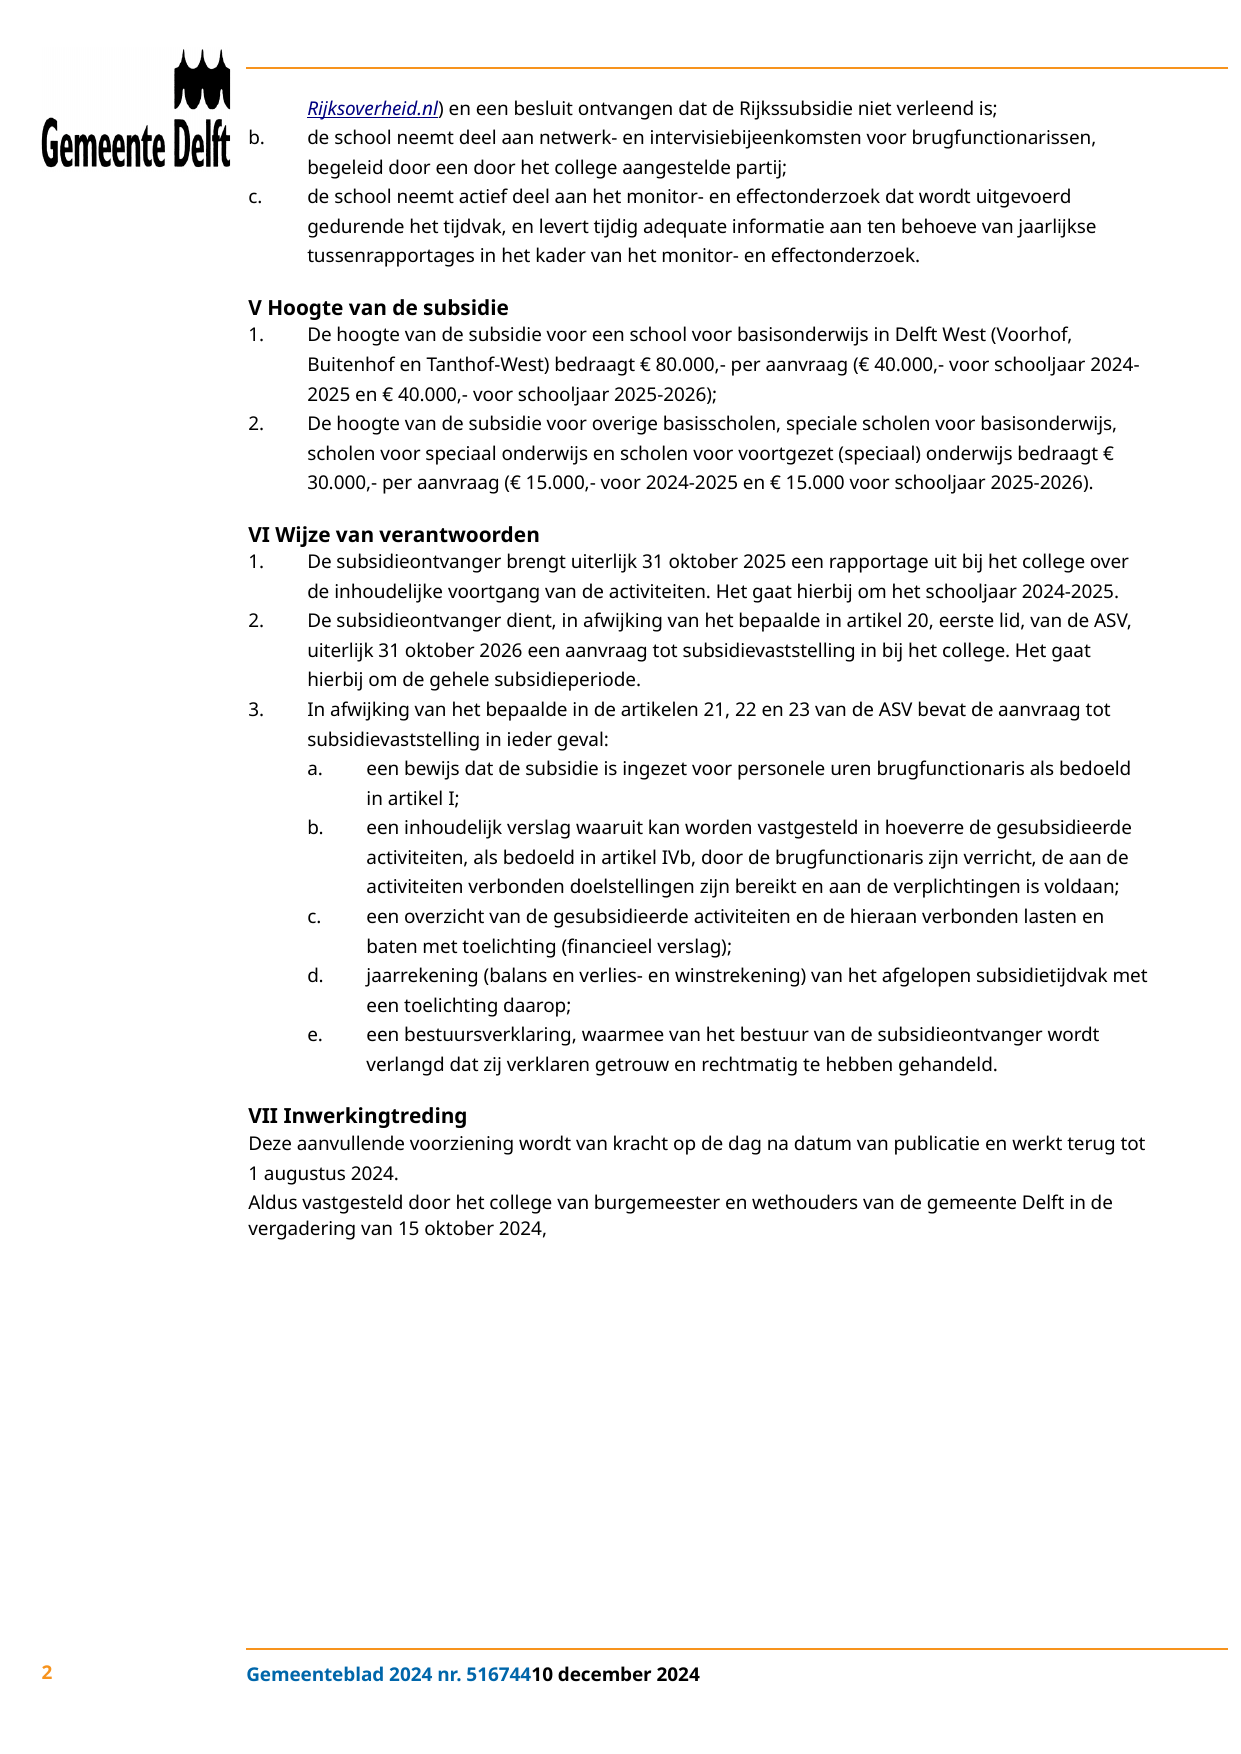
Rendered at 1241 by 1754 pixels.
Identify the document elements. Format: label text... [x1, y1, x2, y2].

text V Hoogte van de subsidie [248, 293, 1152, 322]
list In afwijking van het bepaalde in de artikelen 21, 22 en 23 van de ASV bevat de aanvraag tot subsidievaststelling in ieder geval: [248, 696, 1152, 752]
text VI Wijze van verantwoorden [248, 520, 1152, 548]
picture [41, 47, 231, 172]
list de school neemt actief deel aan het monitor- en effectonderzoek dat wordt uitgevoerd gedurende het tijdvak, en levert tijdig adequate informatie aan ten behoeve van jaarlijkse tussenrapportages in het kader van het monitor- en effectonderzoek. [248, 183, 1152, 268]
list De subsidieontvanger brengt uiterlijk 31 oktober 2025 een rapportage uit bij het college over de inhoudelijke voortgang van de activiteiten. Het gaat hierbij om het schooljaar 2024-2025. [248, 548, 1152, 604]
list een bewijs dat de subsidie is ingezet voor personele uren brugfunctionaris als bedoeld in artikel I; [307, 755, 1152, 811]
list De hoogte van de subsidie voor een school voor basisonderwijs in Delft West (Voorhof, Buitenhof en Tanthof-West) bedraagt € 80.000,- per aanvraag (€ 40.000,- voor schooljaar 2024-2025 en € 40.000,- voor schooljaar 2025-2026); [248, 322, 1152, 406]
list jaarrekening (balans en verlies- en winstrekening) van het afgelopen subsidietijdvak met een toelichting daarop; [307, 962, 1152, 1018]
text Aldus vastgesteld door het college van burgemeester en wethouders van de gemeente Delft in de vergadering van 15 oktober 2024, [248, 1189, 1152, 1241]
text Deze aanvullende voorziening wordt van kracht op de dag na datum van publicatie en werkt terug tot 1 augustus 2024. [248, 1130, 1152, 1185]
list De subsidieontvanger dient, in afwijking van het bepaalde in artikel 20, eerste lid, van de ASV, uiterlijk 31 oktober 2026 een aanvraag tot subsidievaststelling in bij het college. Het gaat hierbij om de gehele subsidieperiode. [248, 607, 1152, 692]
list een inhoudelijk verslag waaruit kan worden vastgesteld in hoeverre de gesubsidieerde activiteiten, als bedoeld in artikel IVb, door de brugfunctionaris zijn verricht, de aan de activiteiten verbonden doelstellingen zijn bereikt en aan de verplichtingen is voldaan; [307, 814, 1152, 899]
list De hoogte van de subsidie voor overige basisscholen, speciale scholen voor basisonderwijs, scholen voor speciaal onderwijs en scholen voor voortgezet (speciaal) onderwijs bedraagt € 30.000,- per aanvraag (€ 15.000,- voor 2024-2025 en € 15.000 voor schooljaar 2025-2026). [248, 410, 1152, 495]
list een overzicht van de gesubsidieerde activiteiten en de hieraan verbonden lasten en baten met toelichting (financieel verslag); [307, 903, 1152, 959]
list Rijksoverheid.nl) en een besluit ontvangen dat de Rijkssubsidie niet verleend is; [248, 95, 1152, 121]
list de school neemt deel aan netwerk- en intervisiebijeenkomsten voor brugfunctionarissen, begeleid door een door het college aangestelde partij; [248, 124, 1152, 180]
text VII Inwerkingtreding [248, 1102, 1152, 1130]
list een bestuursverklaring, waarmee van het bestuur van de subsidieontvanger wordt verlangd dat zij verklaren getrouw en rechtmatig te hebben gehandeld. [307, 1022, 1152, 1077]
